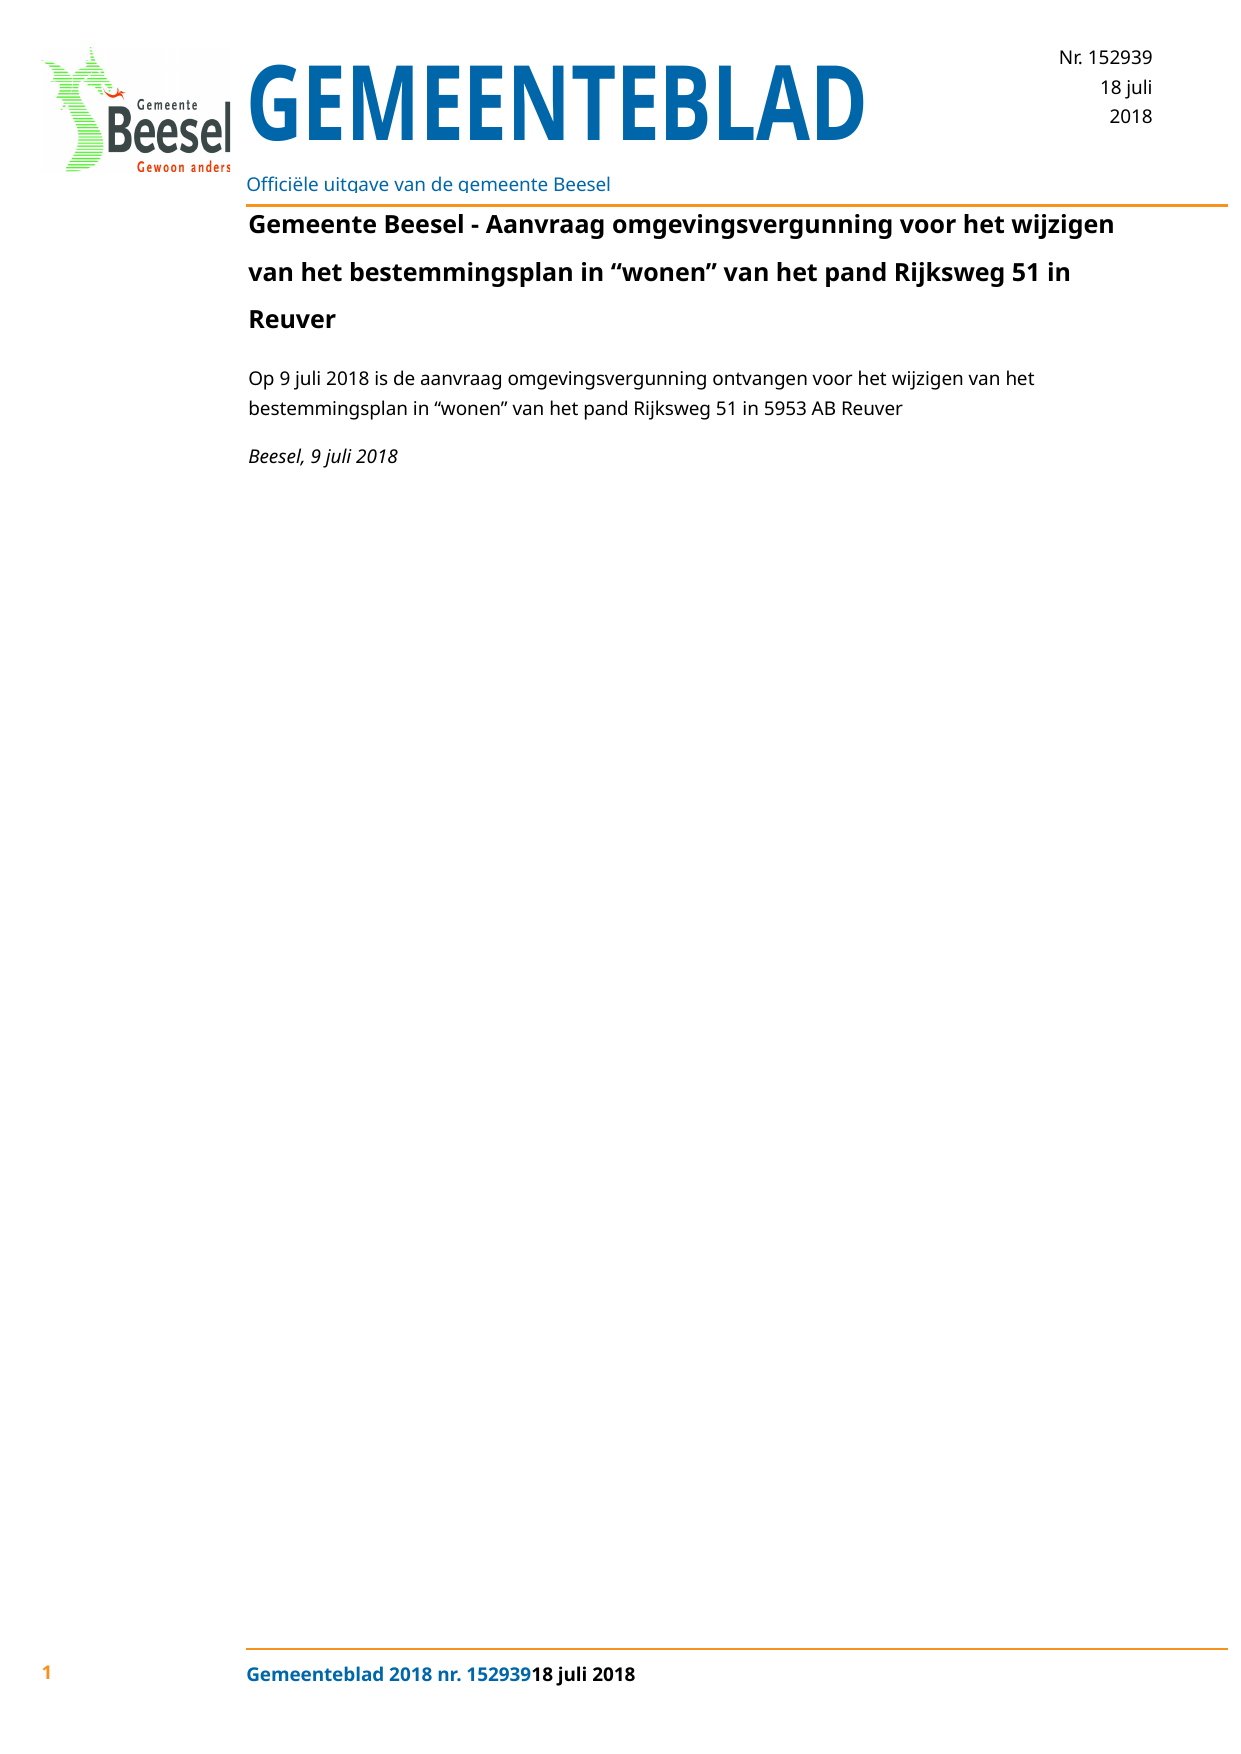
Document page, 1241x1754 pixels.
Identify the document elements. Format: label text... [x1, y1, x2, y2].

picture [41, 47, 231, 172]
text Gemeente Beesel - Aanvraag omgevingsvergunning voor het wijzigen van het bestemmingsplan in “wonen” van het pand Rijksweg 51 in Reuver [248, 207, 1152, 336]
text Beesel, 9 juli 2018 [248, 443, 1152, 469]
text Op 9 juli 2018 is de aanvraag omgevingsvergunning ontvangen voor het wijzigen van het bestemmingsplan in “wonen” van het pand Rijksweg 51 in 5953 AB Reuver [248, 366, 1152, 421]
